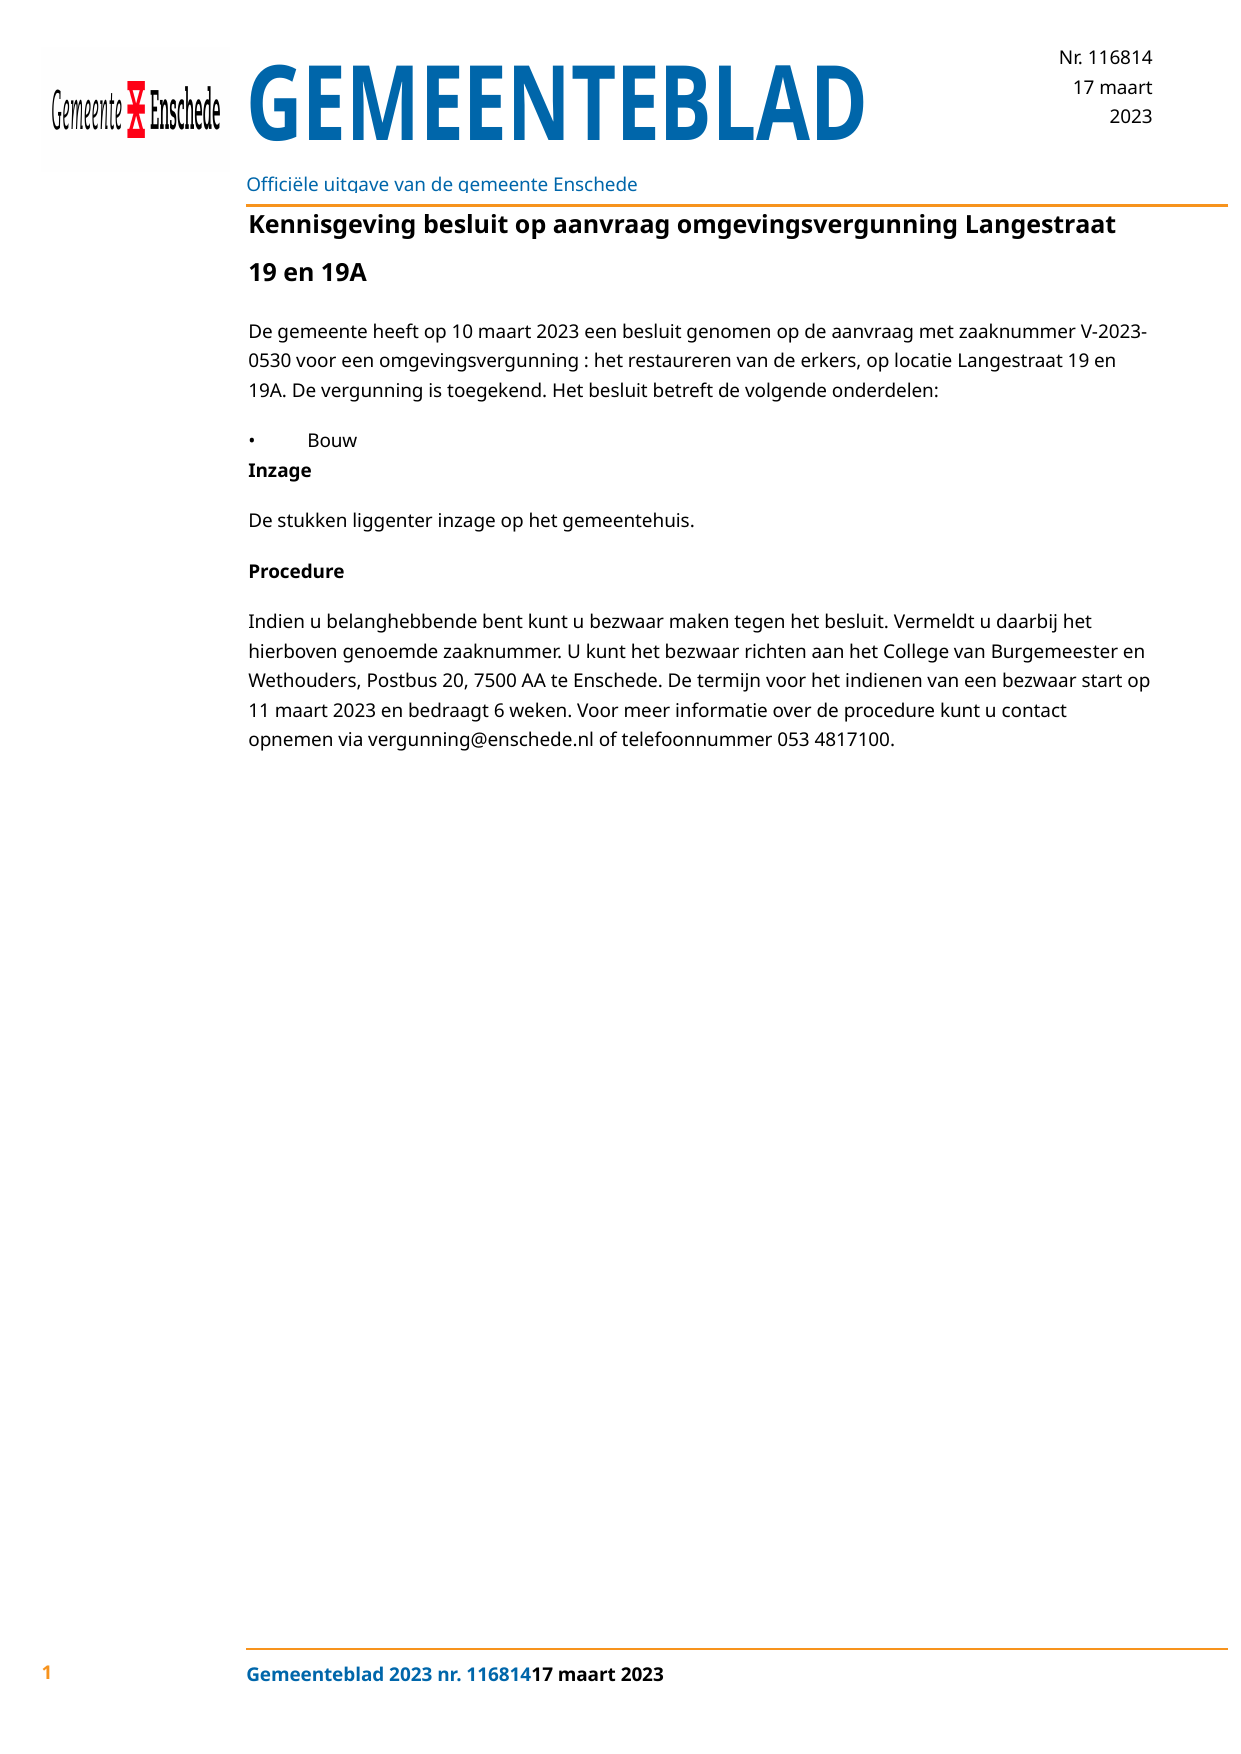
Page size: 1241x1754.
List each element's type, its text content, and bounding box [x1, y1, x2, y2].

picture [41, 47, 231, 172]
text Inzage [248, 457, 1152, 483]
text De stukken liggenter inzage op het gemeentehuis. [248, 507, 1152, 533]
text Indien u belanghebbende bent kunt u bezwaar maken tegen het besluit. Vermeldt u daarbij het hierboven genoemde zaaknummer. U kunt het bezwaar richten aan het College van Burgemees­ter en Wethouders, Postbus 20, 7500 AA te Enschede. De termijn voor het indienen van een bezwaar start op 11 maart 2023 en bedraagt 6 weken. Voor meer informatie over de procedure kunt u contact opnemen via vergunning@enschede.nl of telefoonnummer 053 4817100. [248, 608, 1152, 752]
list Bouw [248, 427, 1152, 453]
text Procedure [248, 558, 1152, 584]
text Kennisgeving besluit op aanvraag omgevingsvergunning Langestraat 19 en 19A [248, 207, 1152, 288]
text De gemeente heeft op 10 maart 2023 een besluit genomen op de aanvraag met zaaknummer V-2023-0530 voor een omgevingsvergunning : het restaureren van de erkers, op locatie Langestraat 19 en 19A. De vergunning is toegekend. Het besluit betreft de volgende onderdelen: [248, 318, 1152, 403]
